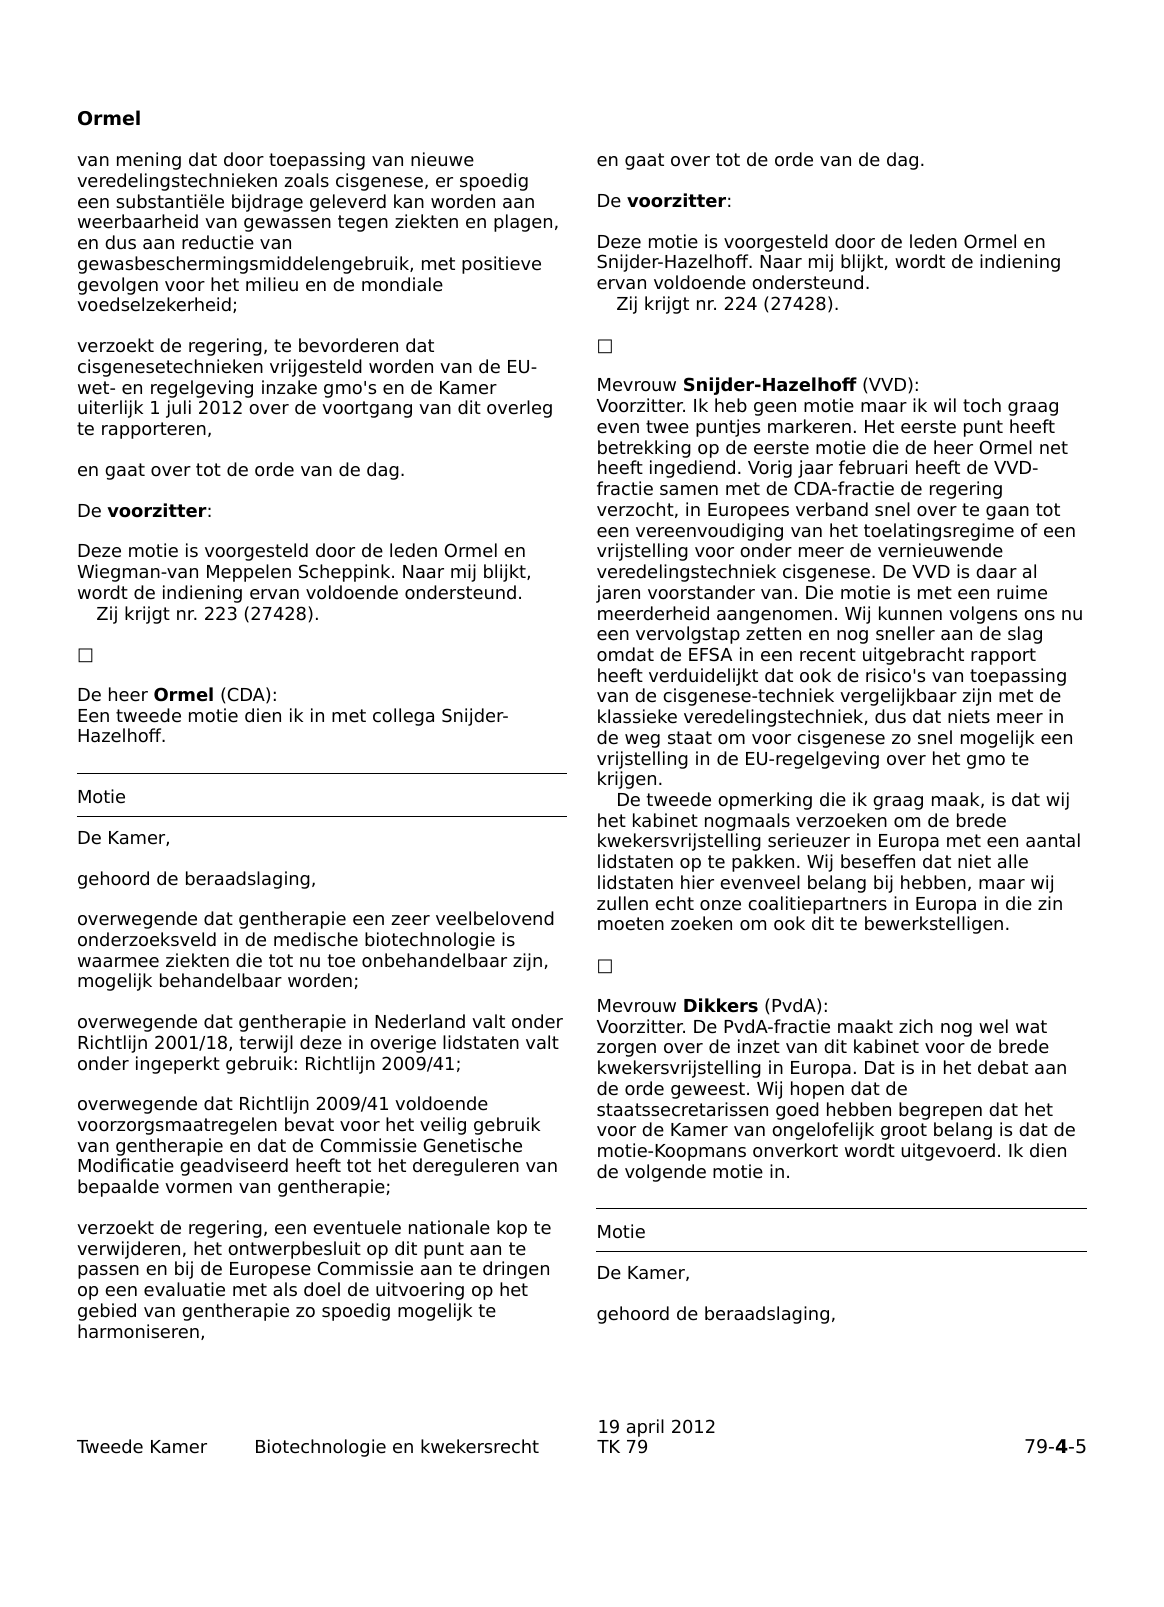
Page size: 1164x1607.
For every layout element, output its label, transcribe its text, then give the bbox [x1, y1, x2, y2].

text Motie [596, 1222, 1087, 1243]
text en gaat over tot de orde van de dag. [596, 150, 1087, 171]
text en gaat over tot de orde van de dag. [77, 460, 567, 480]
text overwegende dat gentherapie in Nederland valt onder Richtlijn 2001/18, terwijl deze in overige lidstaten valt onder ingeperkt gebruik: Richtlijn 2009/41; [77, 1012, 567, 1074]
text gehoord de beraadslaging, [77, 868, 567, 889]
text Mevrouw Dikkers (PvdA): [596, 996, 1087, 1016]
text Voorzitter. Ik heb geen motie maar ik wil toch graag even twee puntjes markeren. Het eerste punt heeft betrekking op de eerste motie die de heer Ormel net heeft ingediend. Vorig jaar februari heeft de VVD-fractie samen met de CDA-fractie de regering verzocht, in Europees verband snel over te gaan tot een vereenvoudiging van het toelatingsregime of een vrijstelling voor onder meer de vernieuwende veredelingstechniek cisgenese. De VVD is daar al jaren voorstander van. Die motie is met een ruime meerderheid aangenomen. Wij kunnen volgens ons nu een vervolgstap zetten en nog sneller aan de slag omdat de EFSA in een recent uitgebracht rapport heeft verduidelijkt dat ook de risico's van toepassing van de cisgenese-techniek vergelijkbaar zijn met de klassieke veredelingstechniek, dus dat niets meer in de weg staat om voor cisgenese zo snel mogelijk een vrijstelling in de EU-regelgeving over het gmo te krijgen. [596, 396, 1087, 790]
text De Kamer, [77, 828, 567, 848]
text De heer Ormel (CDA): [77, 685, 567, 706]
text Voorzitter. De PvdA-fractie maakt zich nog wel wat zorgen over de inzet van dit kabinet voor de brede kwekersvrijstelling in Europa. Dat is in het debat aan de orde geweest. Wij hopen dat de staatssecretarissen goed hebben begrepen dat het voor de Kamer van ongelofelijk groot belang is dat de motie-Koopmans onverkort wordt uitgevoerd. Ik dien de volgende motie in. [596, 1016, 1087, 1182]
text overwegende dat gentherapie een zeer veelbelovend onderzoeksveld in de medische biotechnologie is waarmee ziekten die tot nu toe onbehandelbaar zijn, mogelijk behandelbaar worden; [77, 909, 567, 992]
text verzoekt de regering, een eventuele nationale kop te verwijderen, het ontwerpbesluit op dit punt aan te passen en bij de Europese Commissie aan te dringen op een evaluatie met als doel de uitvoering op het gebied van gentherapie zo spoedig mogelijk te harmoniseren, [77, 1218, 567, 1342]
text Mevrouw Snijder-Hazelhoff (VVD): [596, 375, 1087, 396]
text overwegende dat Richtlijn 2009/41 voldoende voorzorgsmaatregelen bevat voor het veilig gebruik van gentherapie en dat de Commissie Genetische Modificatie geadviseerd heeft tot het dereguleren van bepaalde vormen van gentherapie; [77, 1094, 567, 1198]
text □ [596, 955, 1087, 976]
text Zij krijgt nr. 223 (27428). [77, 603, 567, 624]
text Deze motie is voorgesteld door de leden Ormel en Wiegman-van Meppelen Scheppink. Naar mij blijkt, wordt de indiening ervan voldoende ondersteund. [77, 541, 567, 603]
text □ [77, 644, 567, 665]
text Deze motie is voorgesteld door de leden Ormel en Snijder-Hazelhoff. Naar mij blijkt, wordt de indiening ervan voldoende ondersteund. [596, 232, 1087, 294]
text Zij krijgt nr. 224 (27428). [596, 294, 1087, 314]
text verzoekt de regering, te bevorderen dat cisgenesetechnieken vrijgesteld worden van de EU-wet- en regelgeving inzake gmo's en de Kamer uiterlijk 1 juli 2012 over de voortgang van dit overleg te rapporteren, [77, 336, 567, 440]
text Motie [77, 787, 567, 808]
text De tweede opmerking die ik graag maak, is dat wij het kabinet nogmaals verzoeken om de brede kwekersvrijstelling serieuzer in Europa met een aantal lidstaten op te pakken. Wij beseffen dat niet alle lidstaten hier evenveel belang bij hebben, maar wij zullen echt onze coalitiepartners in Europa in die zin moeten zoeken om ook dit te bewerkstelligen. [596, 790, 1087, 935]
text van mening dat door toepassing van nieuwe veredelingstechnieken zoals cisgenese, er spoedig een substantiële bijdrage geleverd kan worden aan weerbaarheid van gewassen tegen ziekten en plagen, en dus aan reductie van gewasbeschermingsmiddelengebruik, met positieve gevolgen voor het milieu en de mondiale voedselzekerheid; [77, 150, 567, 316]
text Een tweede motie dien ik in met collega Snijder-Hazelhoff. [77, 706, 567, 747]
text De voorzitter: [596, 191, 1087, 212]
text gehoord de beraadslaging, [596, 1304, 1087, 1324]
text De voorzitter: [77, 500, 567, 521]
text De Kamer, [596, 1263, 1087, 1284]
text □ [596, 334, 1087, 355]
